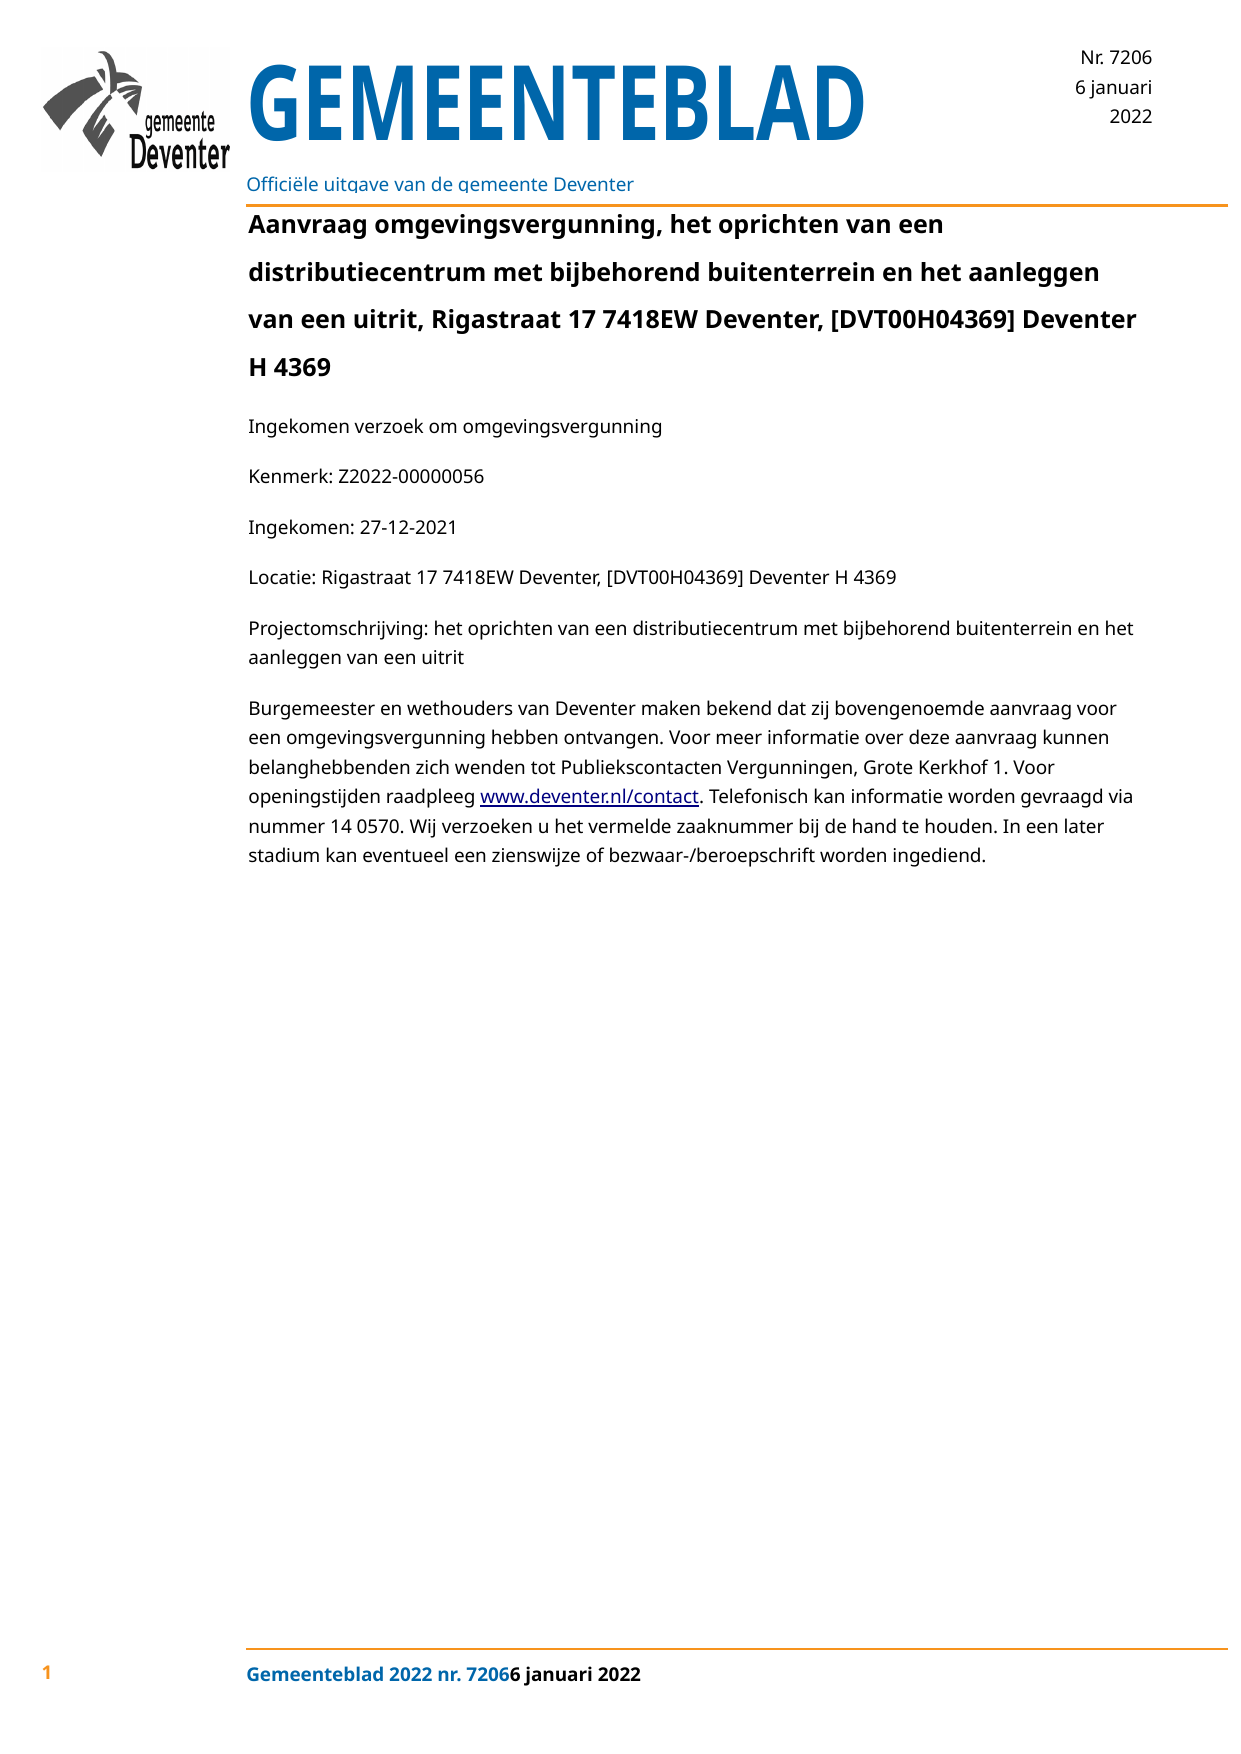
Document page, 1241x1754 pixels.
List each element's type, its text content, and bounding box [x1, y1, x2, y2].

text Ingekomen: 27-12-2021 [248, 514, 1152, 540]
text Locatie: Rigastraat 17 7418EW Deventer, [DVT00H04369] Deventer H 4369 [248, 564, 1152, 590]
picture [41, 47, 231, 172]
text Ingekomen verzoek om omgevingsvergunning [248, 413, 1152, 439]
text Kenmerk: Z2022-00000056 [248, 463, 1152, 489]
text Burgemeester en wethouders van Deventer maken bekend dat zij bovengenoemde aanvraag voor een omgevingsvergunning hebben ontvangen. Voor meer informatie over deze aanvraag kunnen belanghebbenden zich wenden tot Publiekscontacten Vergunningen, Grote Kerkhof 1. Voor openingstijden raadpleeg www.deventer.nl/contact. Telefonisch kan informatie worden gevraagd via nummer 14 0570. Wij verzoeken u het vermelde zaaknummer bij de hand te houden. In een later stadium kan eventueel een zienswijze of bezwaar-/beroepschrift worden ingediend. [248, 695, 1152, 868]
text Projectomschrijving: het oprichten van een distributiecentrum met bijbehorend buitenterrein en het aanleggen van een uitrit [248, 615, 1152, 670]
text Aanvraag omgevingsvergunning, het oprichten van een distributiecentrum met bijbehorend buitenterrein en het aanleggen van een uitrit, Rigastraat 17 7418EW Deventer, [DVT00H04369] Deventer H 4369 [248, 207, 1152, 384]
